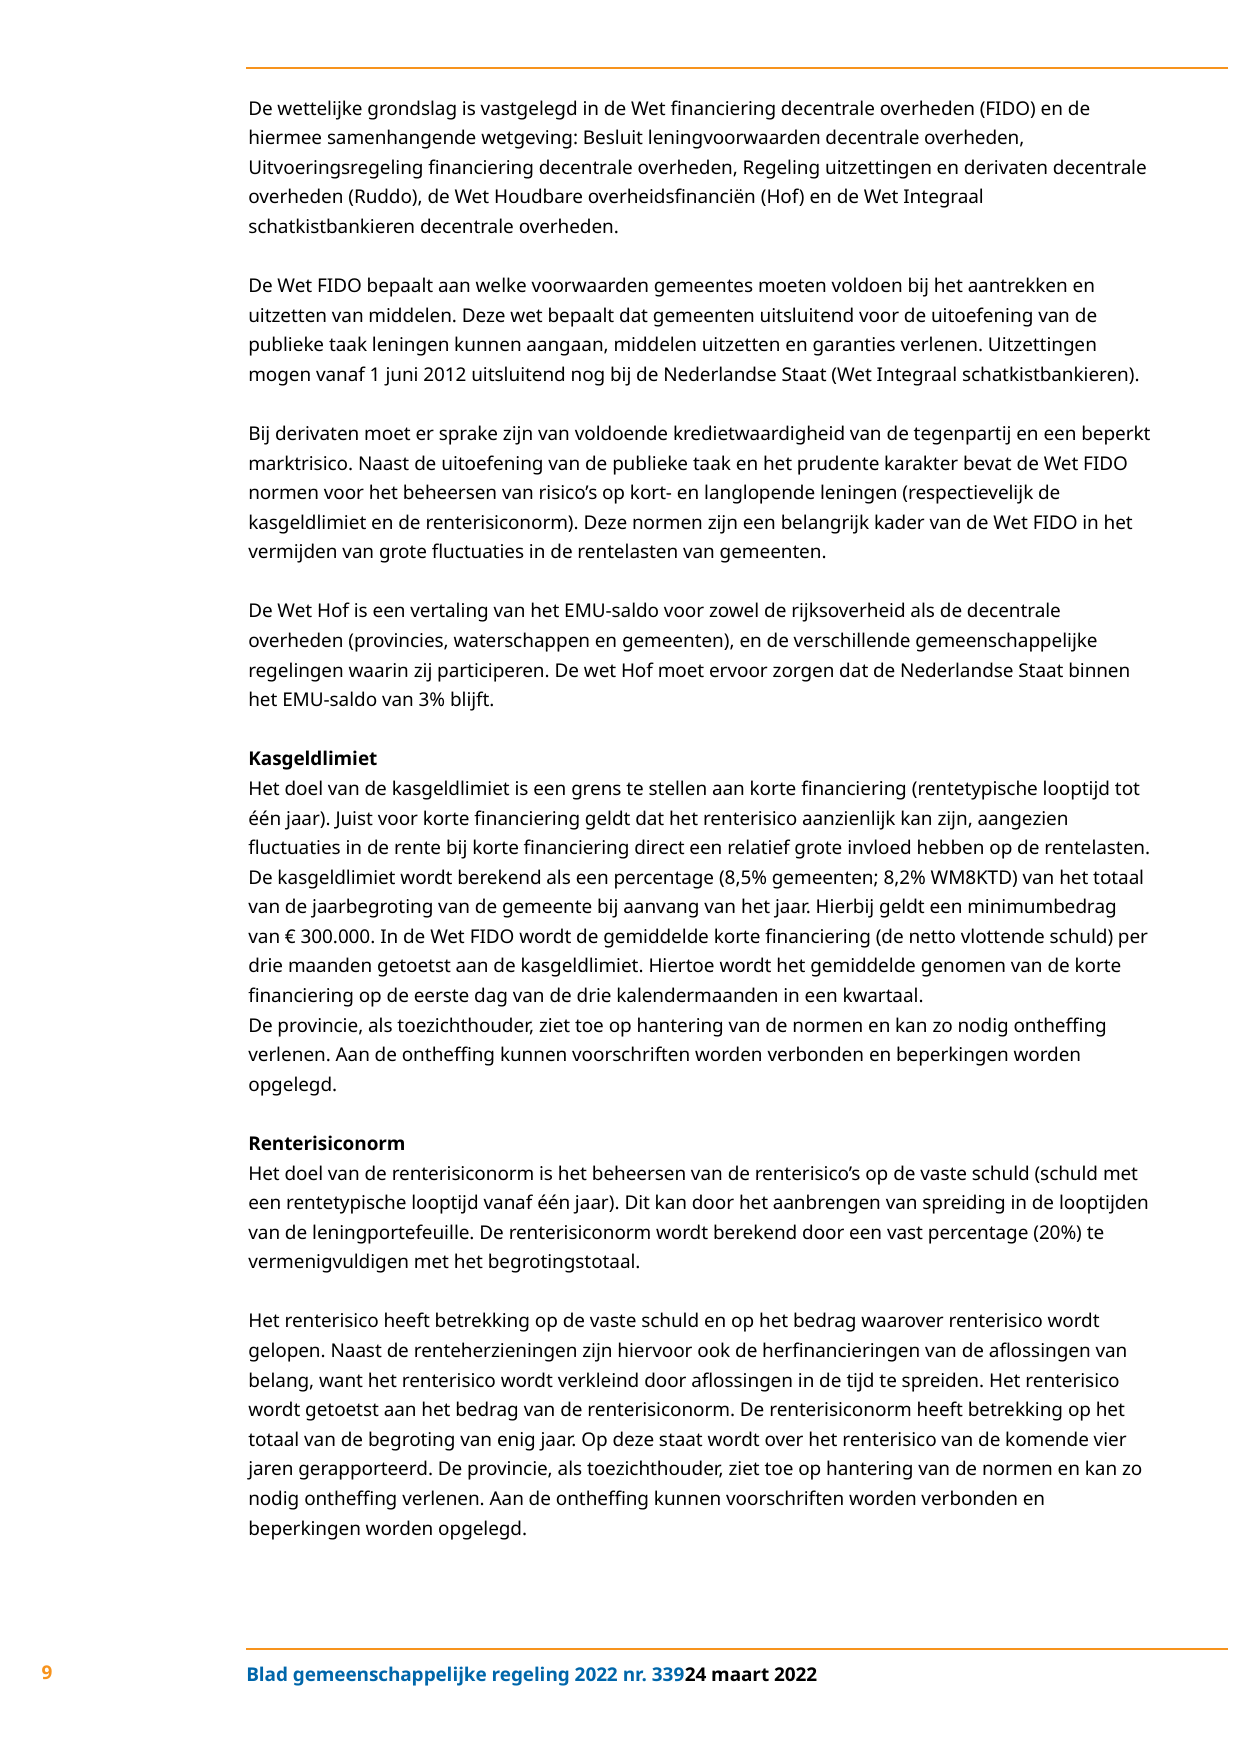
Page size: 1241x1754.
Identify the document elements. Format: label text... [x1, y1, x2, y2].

text De provincie, als toezichthouder, ziet toe op hantering van de normen en kan zo nodig ontheffing verlenen. Aan de ontheffing kunnen voorschriften worden verbonden en beperkingen worden opgelegd. [248, 1012, 1152, 1097]
text Het renterisico heeft betrekking op de vaste schuld en op het bedrag waarover renterisico wordt gelopen. Naast de renteherzieningen zijn hiervoor ook de herfinancieringen van de aflossingen van belang, want het renterisico wordt verkleind door aflossingen in de tijd te spreiden. Het renterisico wordt getoetst aan het bedrag van de renterisiconorm. De renterisiconorm heeft betrekking op het totaal van de begroting van enig jaar. Op deze staat wordt over het renterisico van de komende vier jaren gerapporteerd. De provincie, als toezichthouder, ziet toe op hantering van de normen en kan zo nodig ontheffing verlenen. Aan de ontheffing kunnen voorschriften worden verbonden en beperkingen worden opgelegd. [248, 1308, 1152, 1541]
text Renterisiconorm [248, 1130, 1152, 1156]
text De Wet Hof is een vertaling van het EMU-saldo voor zowel de rijksoverheid als de decentrale overheden (provincies, waterschappen en gemeenten), en de verschillende gemeenschappelijke regelingen waarin zij participeren. De wet Hof moet ervoor zorgen dat de Nederlandse Staat binnen het EMU-saldo van 3% blijft. [248, 598, 1152, 712]
picture [41, 47, 231, 172]
text Het doel van de kasgeldlimiet is een grens te stellen aan korte financiering (rentetypische looptijd tot één jaar). Juist voor korte financiering geldt dat het renterisico aanzienlijk kan zijn, aangezien fluctuaties in de rente bij korte financiering direct een relatief grote invloed hebben op de rentelasten. [248, 775, 1152, 860]
text Kasgeldlimiet [248, 746, 1152, 771]
text De Wet FIDO bepaalt aan welke voorwaarden gemeentes moeten voldoen bij het aantrekken en uitzetten van middelen. Deze wet bepaalt dat gemeenten uitsluitend voor de uitoefening van de publieke taak leningen kunnen aangaan, middelen uitzetten en garanties verlenen. Uitzettingen mogen vanaf 1 juni 2012 uitsluitend nog bij de Nederlandse Staat (Wet Integraal schatkistbankieren). [248, 272, 1152, 387]
text De wettelijke grondslag is vastgelegd in de Wet financiering decentrale overheden (FIDO) en de hiermee samenhangende wetgeving: Besluit leningvoorwaarden decentrale overheden, Uitvoeringsregeling financiering decentrale overheden, Regeling uitzettingen en derivaten decentrale overheden (Ruddo), de Wet Houdbare overheidsfinanciën (Hof) en de Wet Integraal schatkistbankieren decentrale overheden. [248, 95, 1152, 239]
text Het doel van de renterisiconorm is het beheersen van de renterisico’s op de vaste schuld (schuld met een rentetypische looptijd vanaf één jaar). Dit kan door het aanbrengen van spreiding in de looptijden van de leningportefeuille. De renterisiconorm wordt berekend door een vast percentage (20%) te vermenigvuldigen met het begrotingstotaal. [248, 1160, 1152, 1274]
text De kasgeldlimiet wordt berekend als een percentage (8,5% gemeenten; 8,2% WM8KTD) van het totaal van de jaarbegroting van de gemeente bij aanvang van het jaar. Hierbij geldt een minimumbedrag van € 300.000. In de Wet FIDO wordt de gemiddelde korte financiering (de netto vlottende schuld) per drie maanden getoetst aan de kasgeldlimiet. Hiertoe wordt het gemiddelde genomen van de korte financiering op de eerste dag van de drie kalendermaanden in een kwartaal. [248, 864, 1152, 1008]
text Bij derivaten moet er sprake zijn van voldoende kredietwaardigheid van de tegenpartij en een beperkt marktrisico. Naast de uitoefening van de publieke taak en het prudente karakter bevat de Wet FIDO normen voor het beheersen van risico’s op kort- en langlopende leningen (respectievelijk de kasgeldlimiet en de renterisiconorm). Deze normen zijn een belangrijk kader van de Wet FIDO in het vermijden van grote fluctuaties in de rentelasten van gemeenten. [248, 420, 1152, 564]
